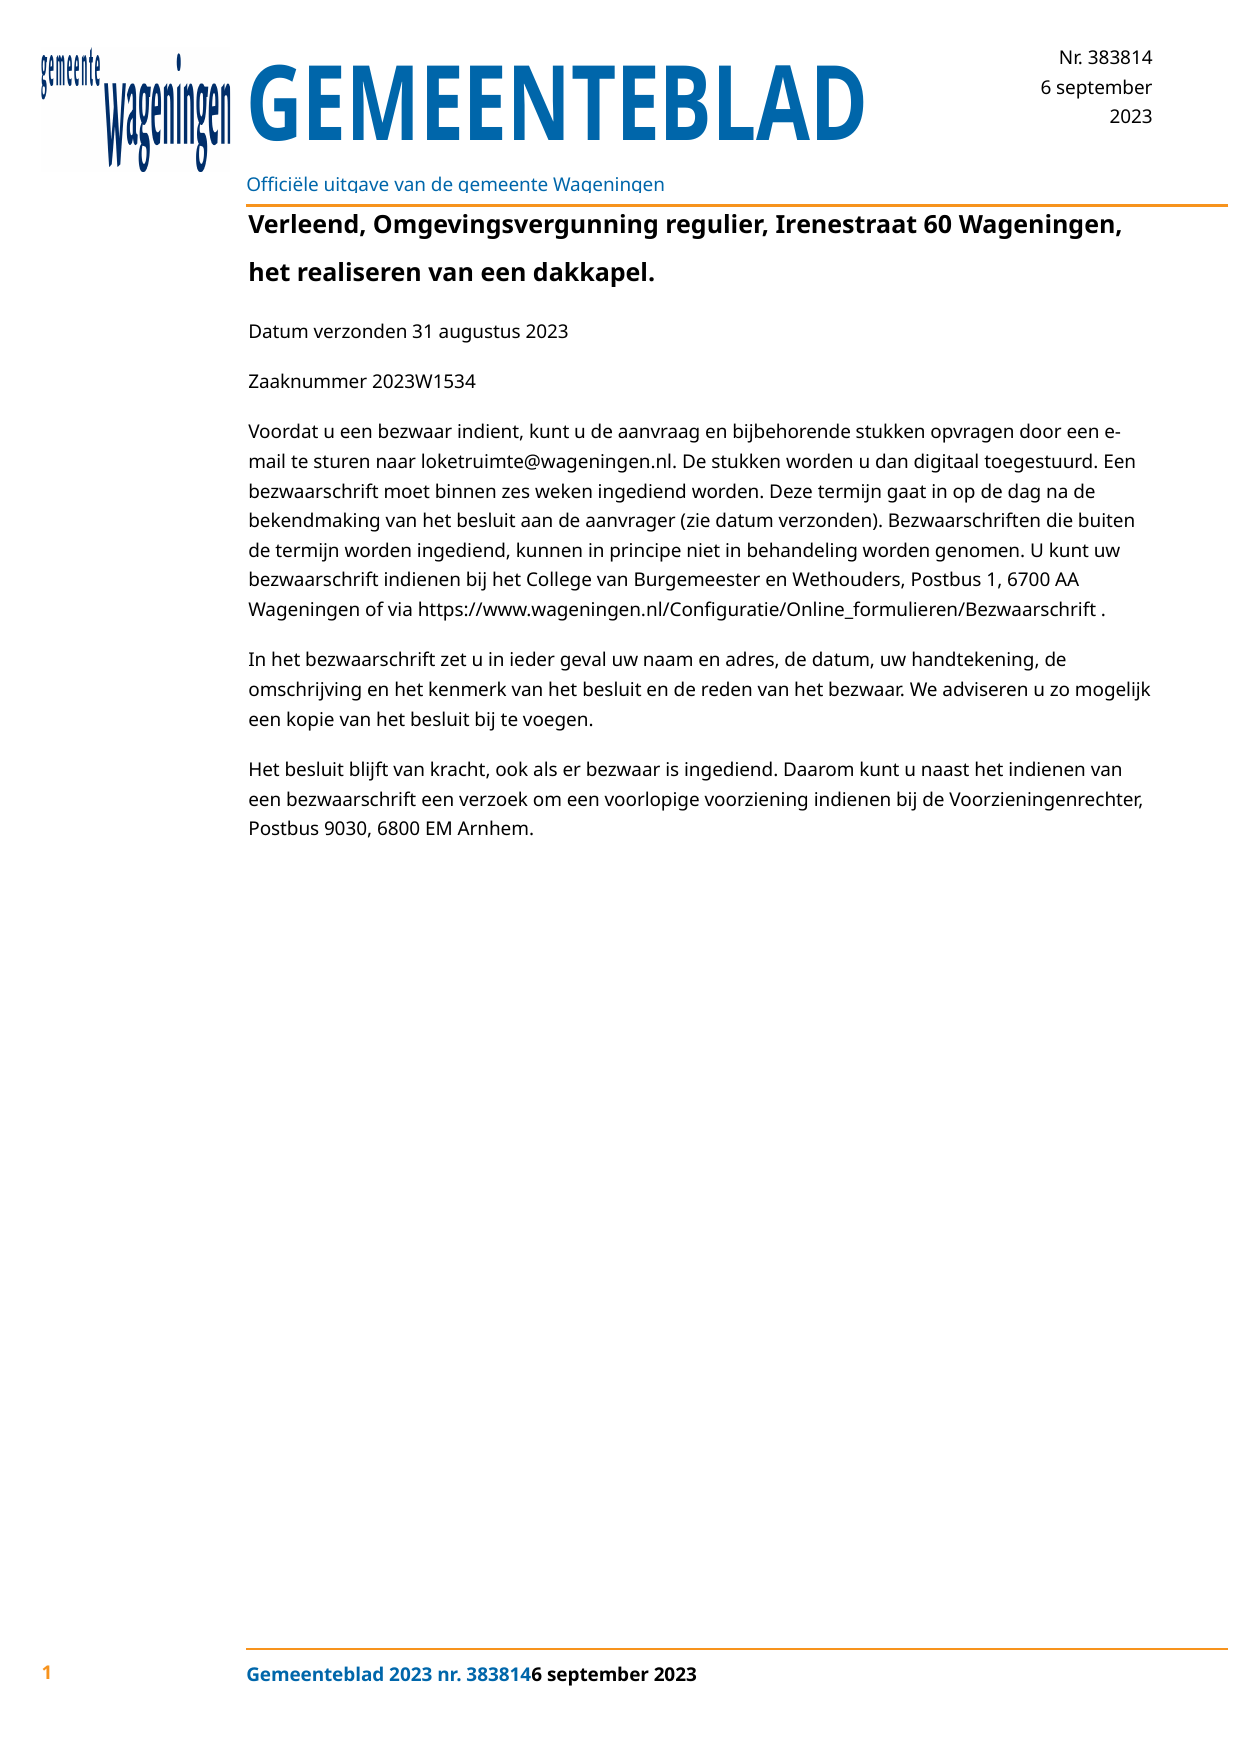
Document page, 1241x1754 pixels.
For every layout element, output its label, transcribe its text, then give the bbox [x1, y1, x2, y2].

text Voordat u een bezwaar indient, kunt u de aanvraag en bijbehorende stukken opvragen door een e-mail te sturen naar loketruimte@wageningen.nl. De stukken worden u dan digitaal toegestuurd. Een bezwaarschrift moet binnen zes weken ingediend worden. Deze termijn gaat in op de dag na de bekendmaking van het besluit aan de aanvrager (zie datum verzonden). Bezwaarschriften die buiten de termijn worden ingediend, kunnen in principe niet in behandeling worden genomen. U kunt uw bezwaarschrift indienen bij het College van Burgemeester en Wethouders, Postbus 1, 6700 AA Wageningen of via https://www.wageningen.nl/Configuratie/Online_formulieren/Bezwaarschrift . [248, 419, 1152, 622]
text Zaaknummer 2023W1534 [248, 368, 1152, 394]
picture [41, 47, 231, 172]
text Het besluit blijft van kracht, ook als er bezwaar is ingediend. Daarom kunt u naast het indienen van een bezwaarschrift een verzoek om een voorlopige voorziening indienen bij de Voorzieningenrechter, Postbus 9030, 6800 EM Arnhem. [248, 756, 1152, 841]
text Datum verzonden 31 augustus 2023 [248, 318, 1152, 344]
text In het bezwaarschrift zet u in ieder geval uw naam en adres, de datum, uw handtekening, de omschrijving en het kenmerk van het besluit en de reden van het bezwaar. We adviseren u zo mogelijk een kopie van het besluit bij te voegen. [248, 647, 1152, 732]
text Verleend, Omgevingsvergunning regulier, Irenestraat 60 Wageningen, het realiseren van een dakkapel. [248, 207, 1152, 288]
